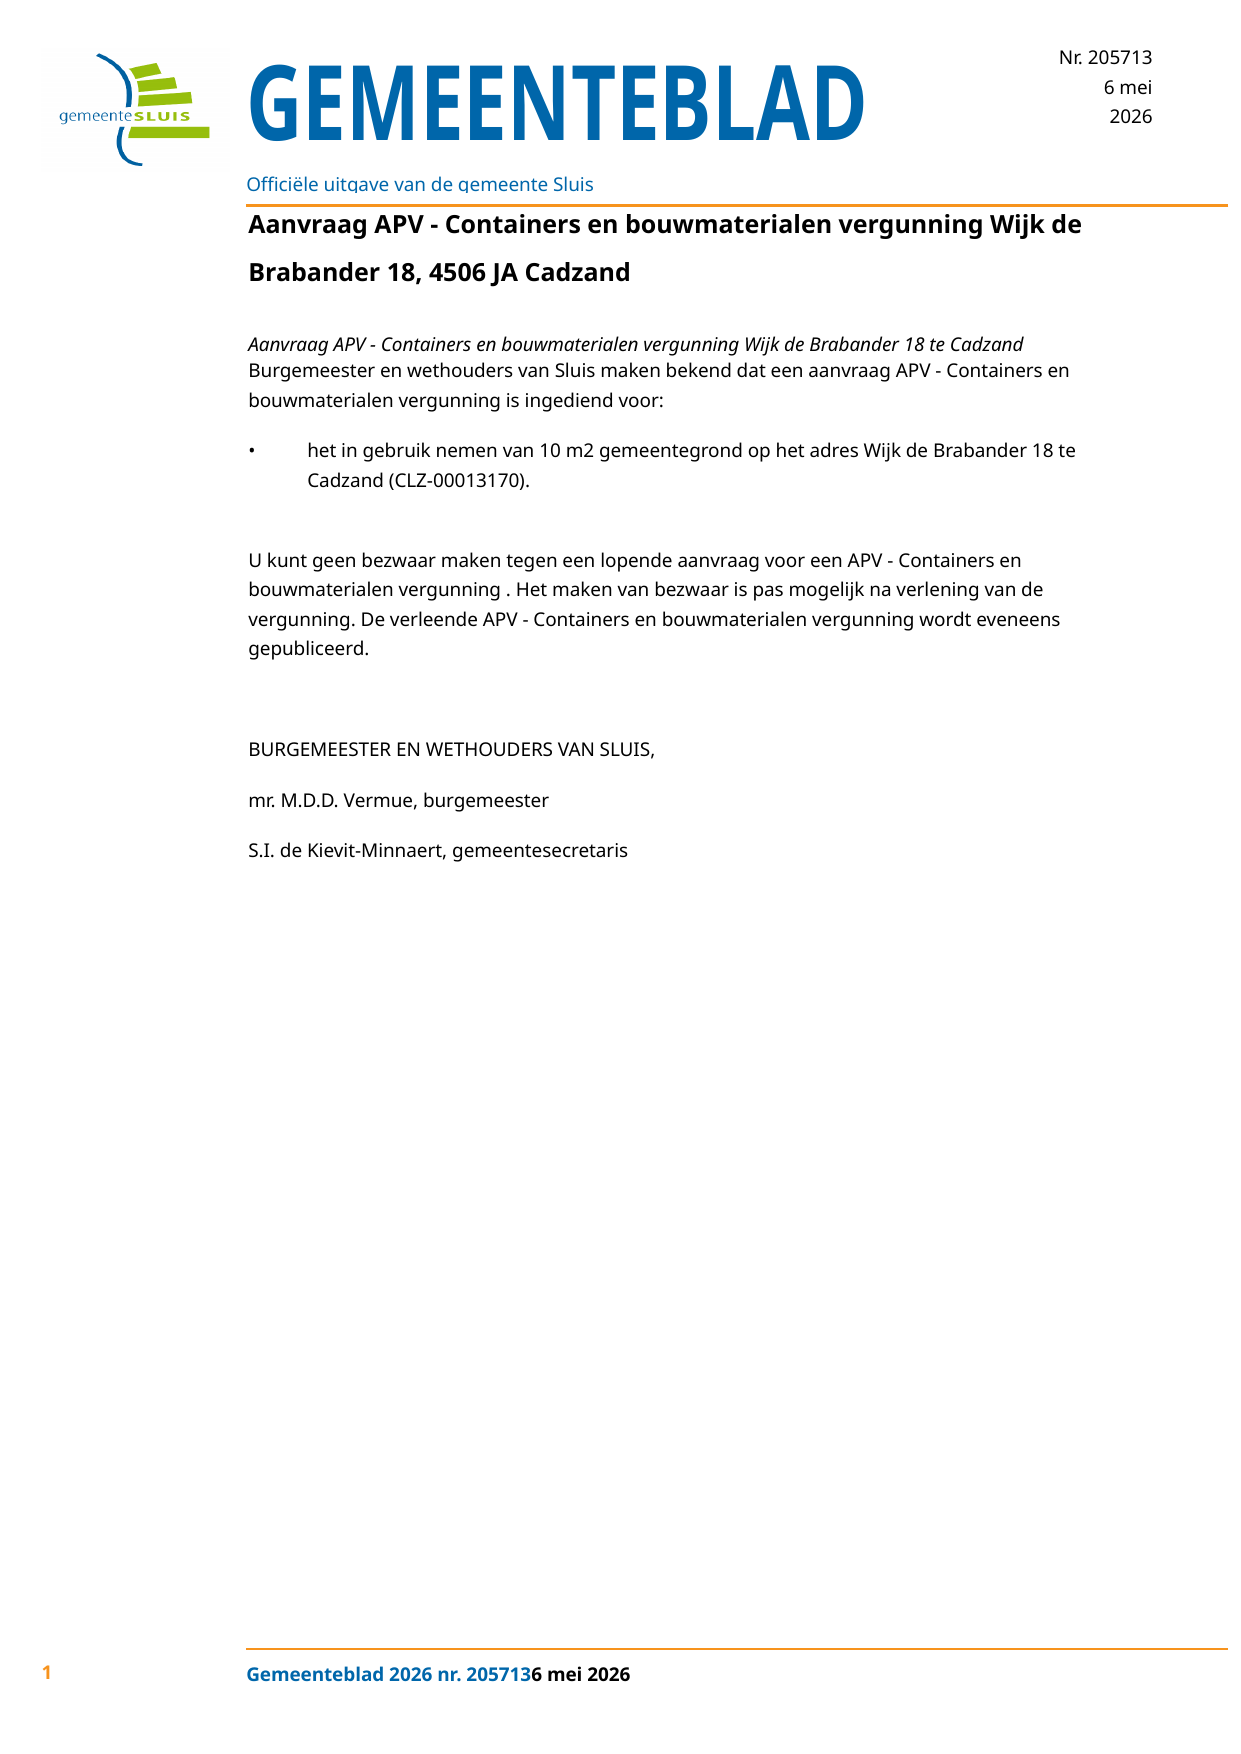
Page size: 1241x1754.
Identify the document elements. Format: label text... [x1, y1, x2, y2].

text BURGEMEESTER EN WETHOUDERS VAN SLUIS, [248, 736, 1152, 762]
text Aanvraag APV - Containers en bouwmaterialen vergunning Wijk de Brabander 18 te Cadzand [248, 331, 1152, 357]
list het in gebruik nemen van 10 m2 gemeentegrond op het adres Wijk de Brabander 18 te Cadzand (CLZ-00013170). [248, 437, 1152, 492]
picture [41, 47, 231, 172]
text Aanvraag APV - Containers en bouwmaterialen vergunning Wijk de Brabander 18, 4506 JA Cadzand [248, 207, 1152, 288]
text mr. M.D.D. Vermue, burgemeester [248, 787, 1152, 812]
text U kunt geen bezwaar maken tegen een lopende aanvraag voor een APV - Containers en bouwmaterialen vergunning . Het maken van bezwaar is pas mogelijk na verlening van de vergunning. De verleende APV - Containers en bouwmaterialen vergunning wordt eveneens gepubliceerd. [248, 547, 1152, 661]
text Burgemeester en wethouders van Sluis maken bekend dat een aanvraag APV - Containers en bouwmaterialen vergunning is ingediend voor: [248, 357, 1152, 412]
text S.I. de Kievit-Minnaert, gemeentesecretaris [248, 837, 1152, 863]
